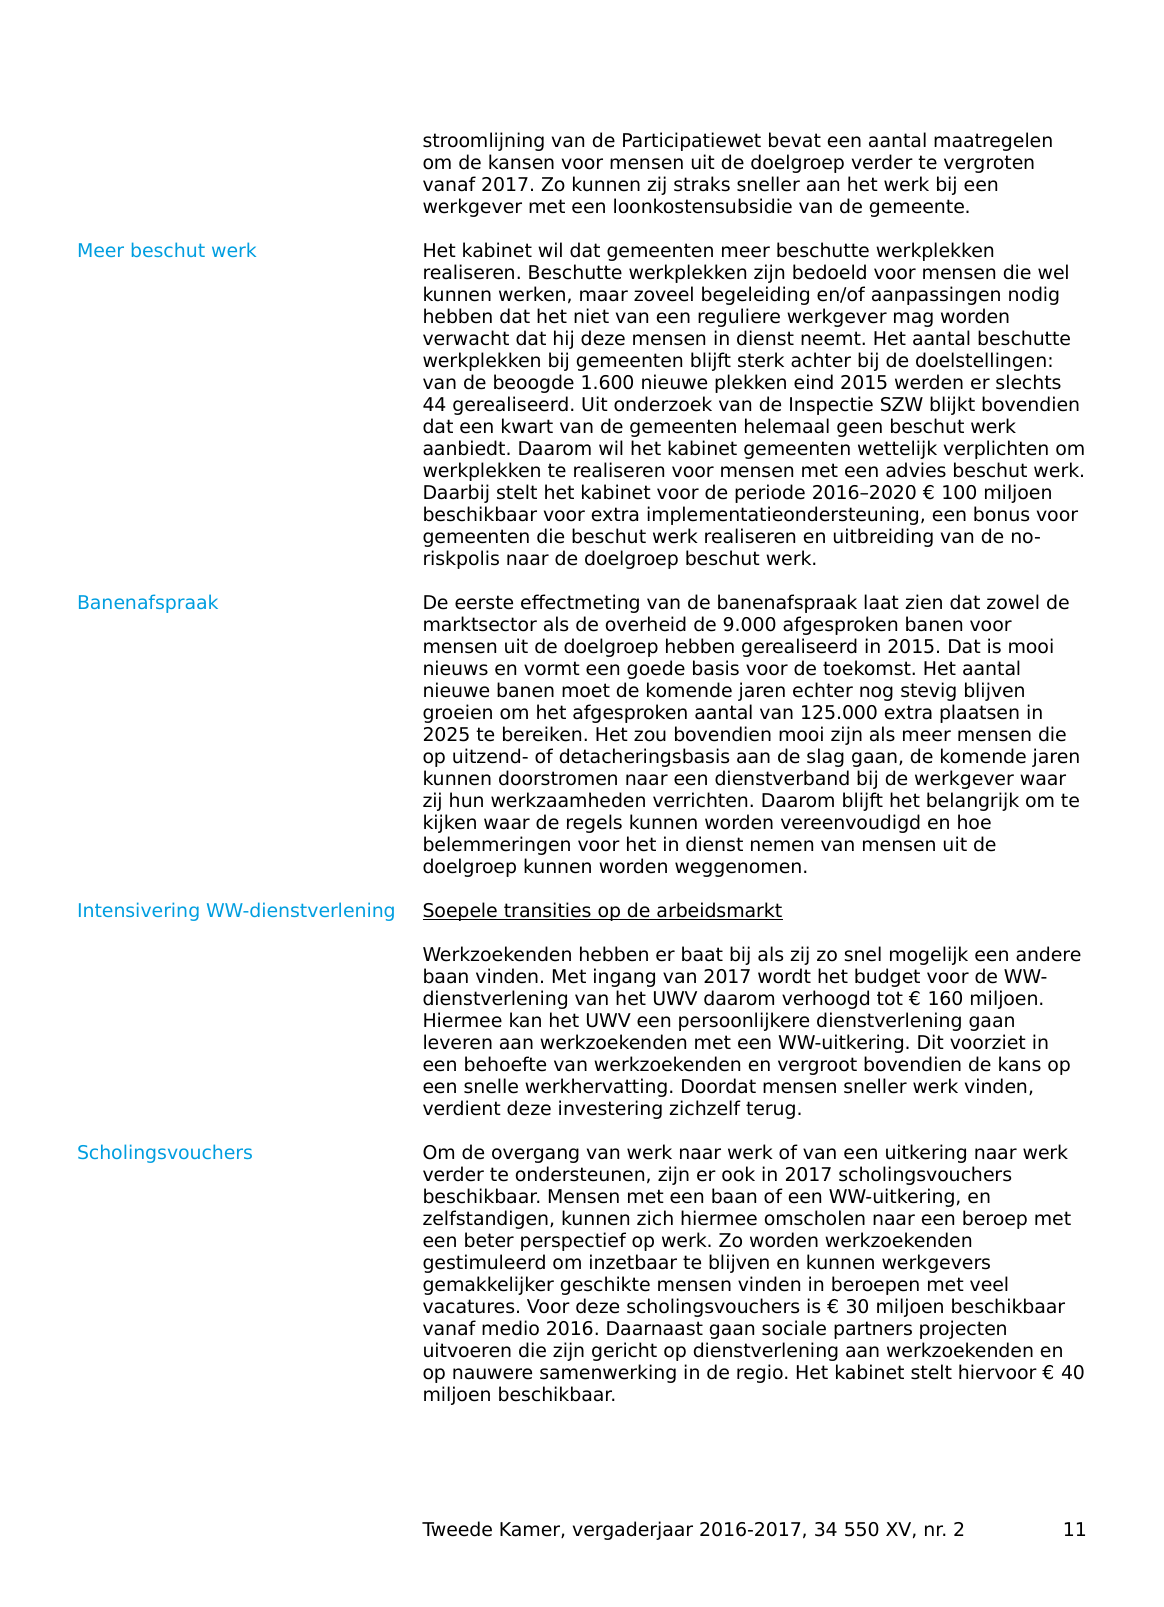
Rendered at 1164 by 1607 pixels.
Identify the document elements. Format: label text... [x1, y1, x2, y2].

subtitle Soepele transities op de arbeidsmarkt [422, 900, 1087, 922]
text Het kabinet wil dat gemeenten meer beschutte werkplekken realiseren. Beschutte werkplekken zijn bedoeld voor mensen die wel kunnen werken, maar zoveel begeleiding en/of aanpassingen nodig hebben dat het niet van een reguliere werkgever mag worden verwacht dat hij deze mensen in dienst neemt. Het aantal beschutte werkplekken bij gemeenten blijft sterk achter bij de doelstellingen: van de beoogde 1.600 nieuwe plekken eind 2015 werden er slechts 44 gerealiseerd. Uit onderzoek van de Inspectie SZW blijkt bovendien dat een kwart van de gemeenten helemaal geen beschut werk aanbiedt. Daarom wil het kabinet gemeenten wettelijk verplichten om werkplekken te realiseren voor mensen met een advies beschut werk. Daarbij stelt het kabinet voor de periode 2016–2020 € 100 miljoen beschikbaar voor extra implementatieondersteuning, een bonus voor gemeenten die beschut werk realiseren en uitbreiding van de no-riskpolis naar de doelgroep beschut werk. [422, 240, 1087, 570]
text De eerste effectmeting van de banenafspraak laat zien dat zowel de marktsector als de overheid de 9.000 afgesproken banen voor mensen uit de doelgroep hebben gerealiseerd in 2015. Dat is mooi nieuws en vormt een goede basis voor de toekomst. Het aantal nieuwe banen moet de komende jaren echter nog stevig blijven groeien om het afgesproken aantal van 125.000 extra plaatsen in 2025 te bereiken. Het zou bovendien mooi zijn als meer mensen die op uitzend- of detacheringsbasis aan de slag gaan, de komende jaren kunnen doorstromen naar een dienstverband bij de werkgever waar zij hun werkzaamheden verrichten. Daarom blijft het belangrijk om te kijken waar de regels kunnen worden vereenvoudigd en hoe belemmeringen voor het in dienst nemen van mensen uit de doelgroep kunnen worden weggenomen. [422, 592, 1087, 878]
subtitle [77, 922, 399, 930]
text Intensivering WW-dienstverlening [77, 900, 399, 922]
text stroomlijning van de Participatiewet bevat een aantal maatregelen om de kansen voor mensen uit de doelgroep verder te vergroten vanaf 2017. Zo kunnen zij straks sneller aan het werk bij een werkgever met een loonkostensubsidie van de gemeente. [422, 130, 1087, 218]
text Werkzoekenden hebben er baat bij als zij zo snel mogelijk een andere baan vinden. Met ingang van 2017 wordt het budget voor de WW-dienstverlening van het UWV daarom verhoogd tot € 160 miljoen. Hiermee kan het UWV een persoonlijkere dienstverlening gaan leveren aan werkzoekenden met een WW-uitkering. Dit voorziet in een behoefte van werkzoekenden en vergroot bovendien de kans op een snelle werkhervatting. Doordat mensen sneller werk vinden, verdient deze investering zichzelf terug. [422, 944, 1087, 1120]
text Banenafspraak [77, 592, 399, 614]
text Om de overgang van werk naar werk of van een uitkering naar werk verder te ondersteunen, zijn er ook in 2017 scholingsvouchers beschikbaar. Mensen met een baan of een WW-uitkering, en zelfstandigen, kunnen zich hiermee omscholen naar een beroep met een beter perspectief op werk. Zo worden werkzoekenden gestimuleerd om inzetbaar te blijven en kunnen werkgevers gemakkelijker geschikte mensen vinden in beroepen met veel vacatures. Voor deze scholingsvouchers is € 30 miljoen beschikbaar vanaf medio 2016. Daarnaast gaan sociale partners projecten uitvoeren die zijn gericht op dienstverlening aan werkzoekenden en op nauwere samenwerking in de regio. Het kabinet stelt hiervoor € 40 miljoen beschikbaar. [422, 1142, 1087, 1406]
text Meer beschut werk [77, 240, 399, 262]
text Scholingsvouchers [77, 1142, 399, 1164]
